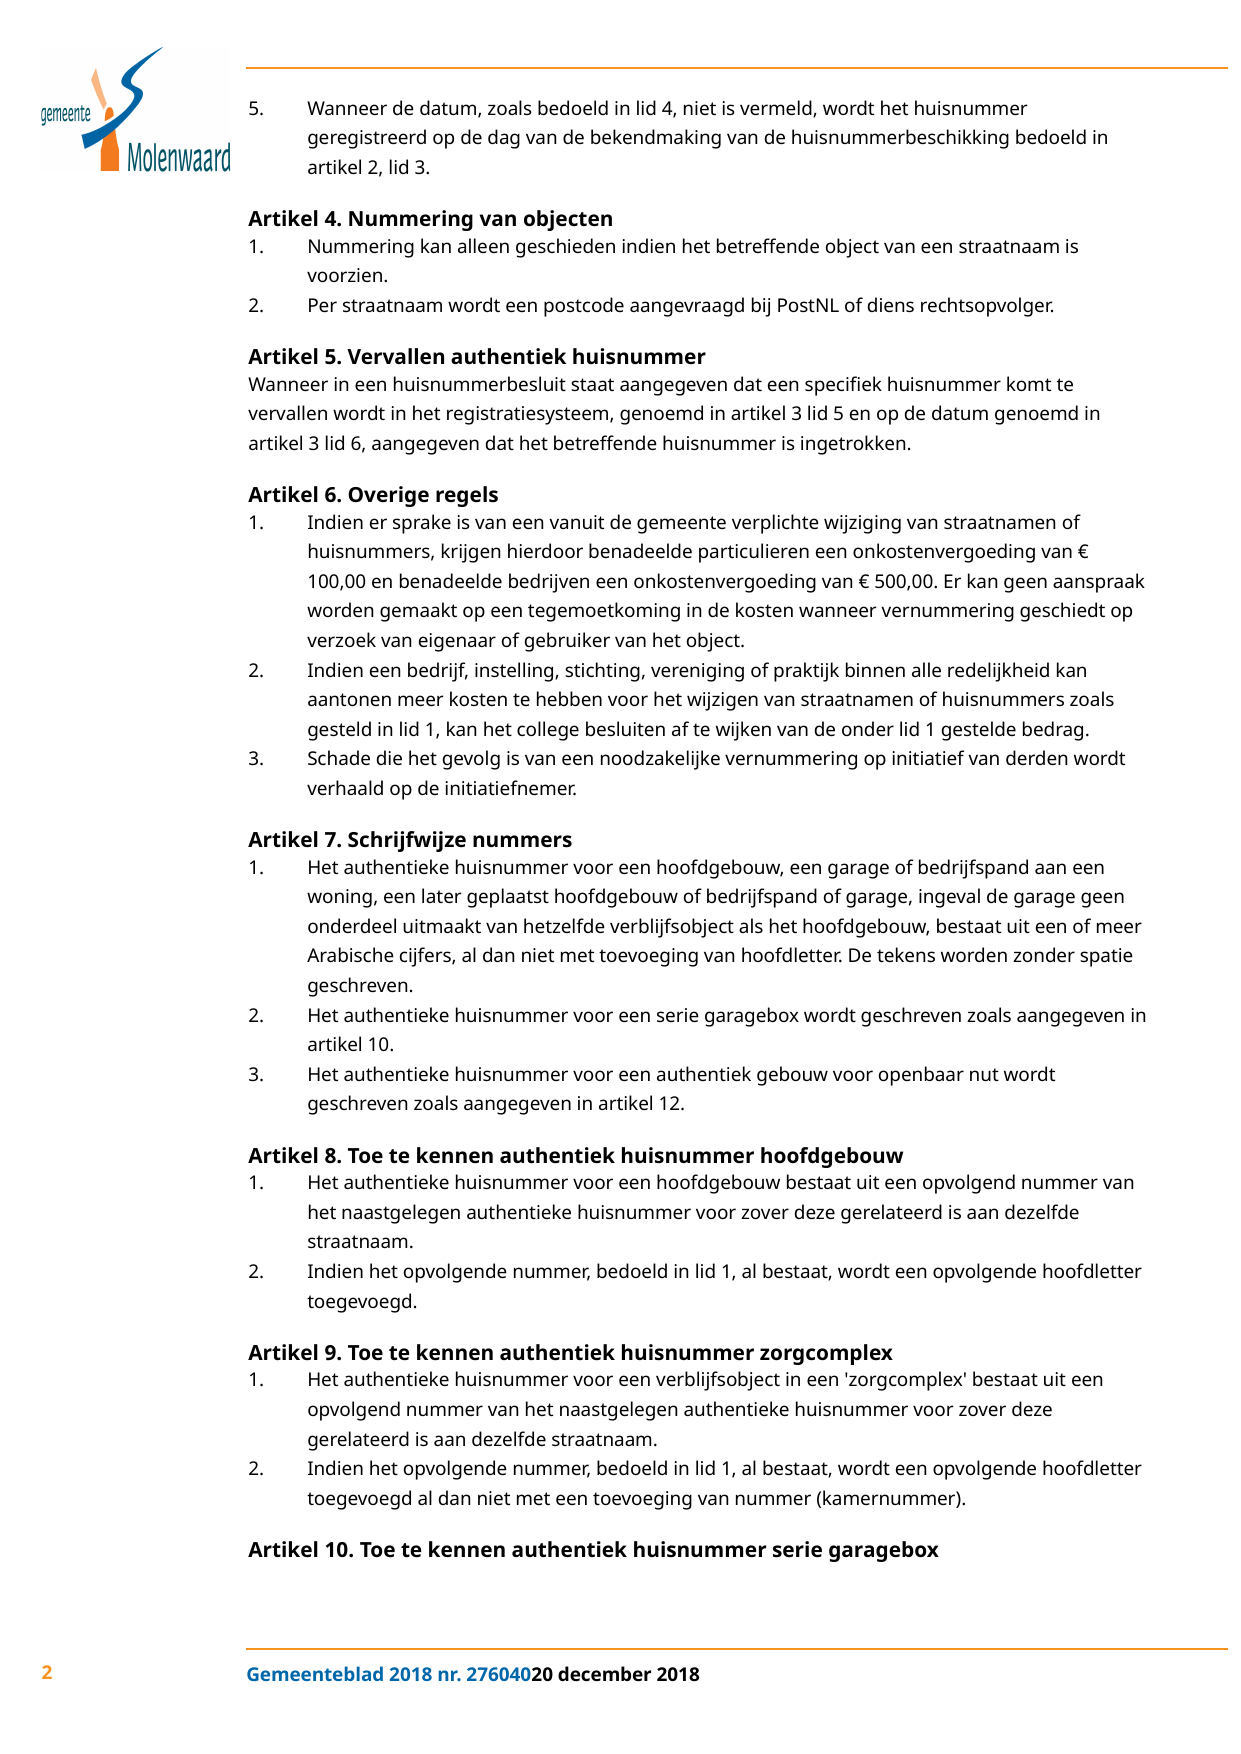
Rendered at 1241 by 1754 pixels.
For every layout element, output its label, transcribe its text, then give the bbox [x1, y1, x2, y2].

text Artikel 8. Toe te kennen authentiek huisnummer hoofdgebouw [248, 1141, 1152, 1169]
text Artikel 7. Schrijfwijze nummers [248, 826, 1152, 854]
text Wanneer in een huisnummerbesluit staat aangegeven dat een specifiek huisnummer komt te vervallen wordt in het registratiesysteem, genoemd in artikel 3 lid 5 en op de datum genoemd in artikel 3 lid 6, aangegeven dat het betreffende huisnummer is ingetrokken. [248, 371, 1152, 456]
list Schade die het gevolg is van een noodzakelijke vernummering op initiatief van derden wordt verhaald op de initiatiefnemer. [248, 746, 1152, 801]
text Artikel 6. Overige regels [248, 480, 1152, 509]
picture [41, 47, 231, 172]
list Indien het opvolgende nummer, bedoeld in lid 1, al bestaat, wordt een opvolgende hoofdletter toegevoegd. [248, 1258, 1152, 1313]
list Nummering kan alleen geschieden indien het betreffende object van een straatnaam is voorzien. [248, 233, 1152, 288]
list Indien een bedrijf, instelling, stichting, vereniging of praktijk binnen alle redelijkheid kan aantonen meer kosten te hebben voor het wijzigen van straatnamen of huisnummers zoals gesteld in lid 1, kan het college besluiten af te wijken van de onder lid 1 gestelde bedrag. [248, 657, 1152, 742]
text Artikel 5. Vervallen authentiek huisnummer [248, 342, 1152, 371]
list Het authentieke huisnummer voor een hoofdgebouw bestaat uit een opvolgend nummer van het naastgelegen authentieke huisnummer voor zover deze gerelateerd is aan dezelfde straatnaam. [248, 1169, 1152, 1254]
text Artikel 4. Nummering van objecten [248, 204, 1152, 233]
list Het authentieke huisnummer voor een serie garagebox wordt geschreven zoals aangegeven in artikel 10. [248, 1002, 1152, 1057]
list Het authentieke huisnummer voor een verblijfsobject in een 'zorgcomplex' bestaat uit een opvolgend nummer van het naastgelegen authentieke huisnummer voor zover deze gerelateerd is aan dezelfde straatnaam. [248, 1367, 1152, 1452]
list Per straatnaam wordt een postcode aangevraagd bij PostNL of diens rechtsopvolger. [248, 292, 1152, 318]
list Het authentieke huisnummer voor een authentiek gebouw voor openbaar nut wordt geschreven zoals aangegeven in artikel 12. [248, 1061, 1152, 1116]
list Het authentieke huisnummer voor een hoofdgebouw, een garage of bedrijfspand aan een woning, een later geplaatst hoofdgebouw of bedrijfspand of garage, ingeval de garage geen onderdeel uitmaakt van hetzelfde verblijfsobject als het hoofdgebouw, bestaat uit een of meer Arabische cijfers, al dan niet met toevoeging van hoofdletter. De tekens worden zonder spatie geschreven. [248, 854, 1152, 998]
list Indien er sprake is van een vanuit de gemeente verplichte wijziging van straatnamen of huisnummers, krijgen hierdoor benadeelde particulieren een onkostenvergoeding van € 100,00 en benadeelde bedrijven een onkostenvergoeding van € 500,00. Er kan geen aanspraak worden gemaakt op een tegemoetkoming in de kosten wanneer vernummering geschiedt op verzoek van eigenaar of gebruiker van het object. [248, 509, 1152, 653]
text Artikel 9. Toe te kennen authentiek huisnummer zorgcomplex [248, 1338, 1152, 1367]
text Artikel 10. Toe te kennen authentiek huisnummer serie garagebox [248, 1535, 1152, 1564]
list Indien het opvolgende nummer, bedoeld in lid 1, al bestaat, wordt een opvolgende hoofdletter toegevoegd al dan niet met een toevoeging van nummer (kamernummer). [248, 1455, 1152, 1511]
list Wanneer de datum, zoals bedoeld in lid 4, niet is vermeld, wordt het huisnummer geregistreerd op de dag van de bekendmaking van de huisnummerbeschikking bedoeld in artikel 2, lid 3. [248, 95, 1152, 180]
